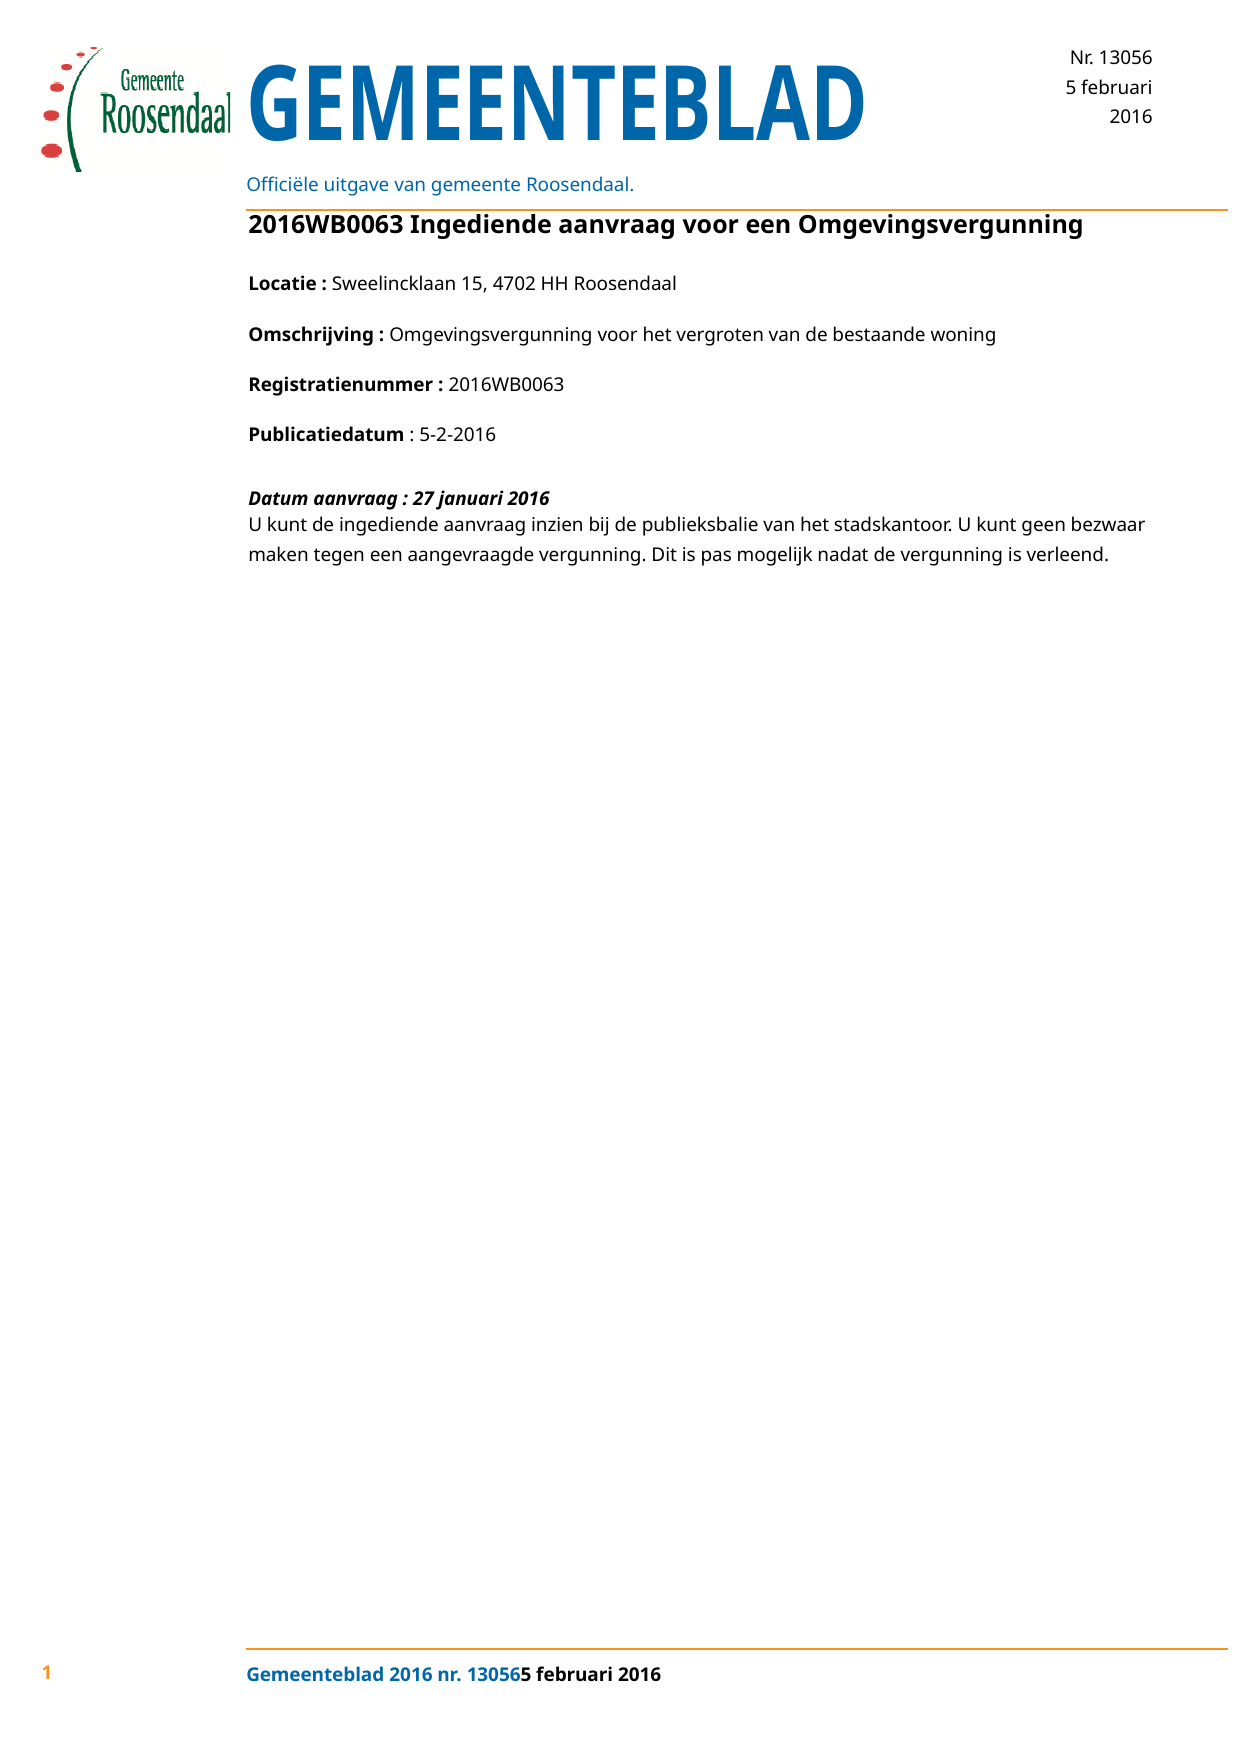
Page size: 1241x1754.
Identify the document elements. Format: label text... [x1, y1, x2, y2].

text 2016WB0063 Ingediende aanvraag voor een Omgevingsvergunning [248, 211, 1152, 241]
picture [41, 47, 231, 172]
text U kunt de ingediende aanvraag inzien bij de publieksbalie van het stadskantoor. U kunt geen bezwaar maken tegen een aangevraagde vergunning. Dit is pas mogelijk nadat de vergunning is verleend. [248, 511, 1152, 567]
text Publicatiedatum : 5-2-2016 [248, 422, 1152, 447]
text Datum aanvraag : 27 januari 2016 [248, 486, 1152, 511]
text Locatie : Sweelincklaan 15, 4702 HH Roosendaal [248, 270, 1152, 296]
text Omschrijving : Omgevingsvergunning voor het vergroten van de bestaande woning [248, 321, 1152, 346]
text Registratienummer : 2016WB0063 [248, 371, 1152, 397]
